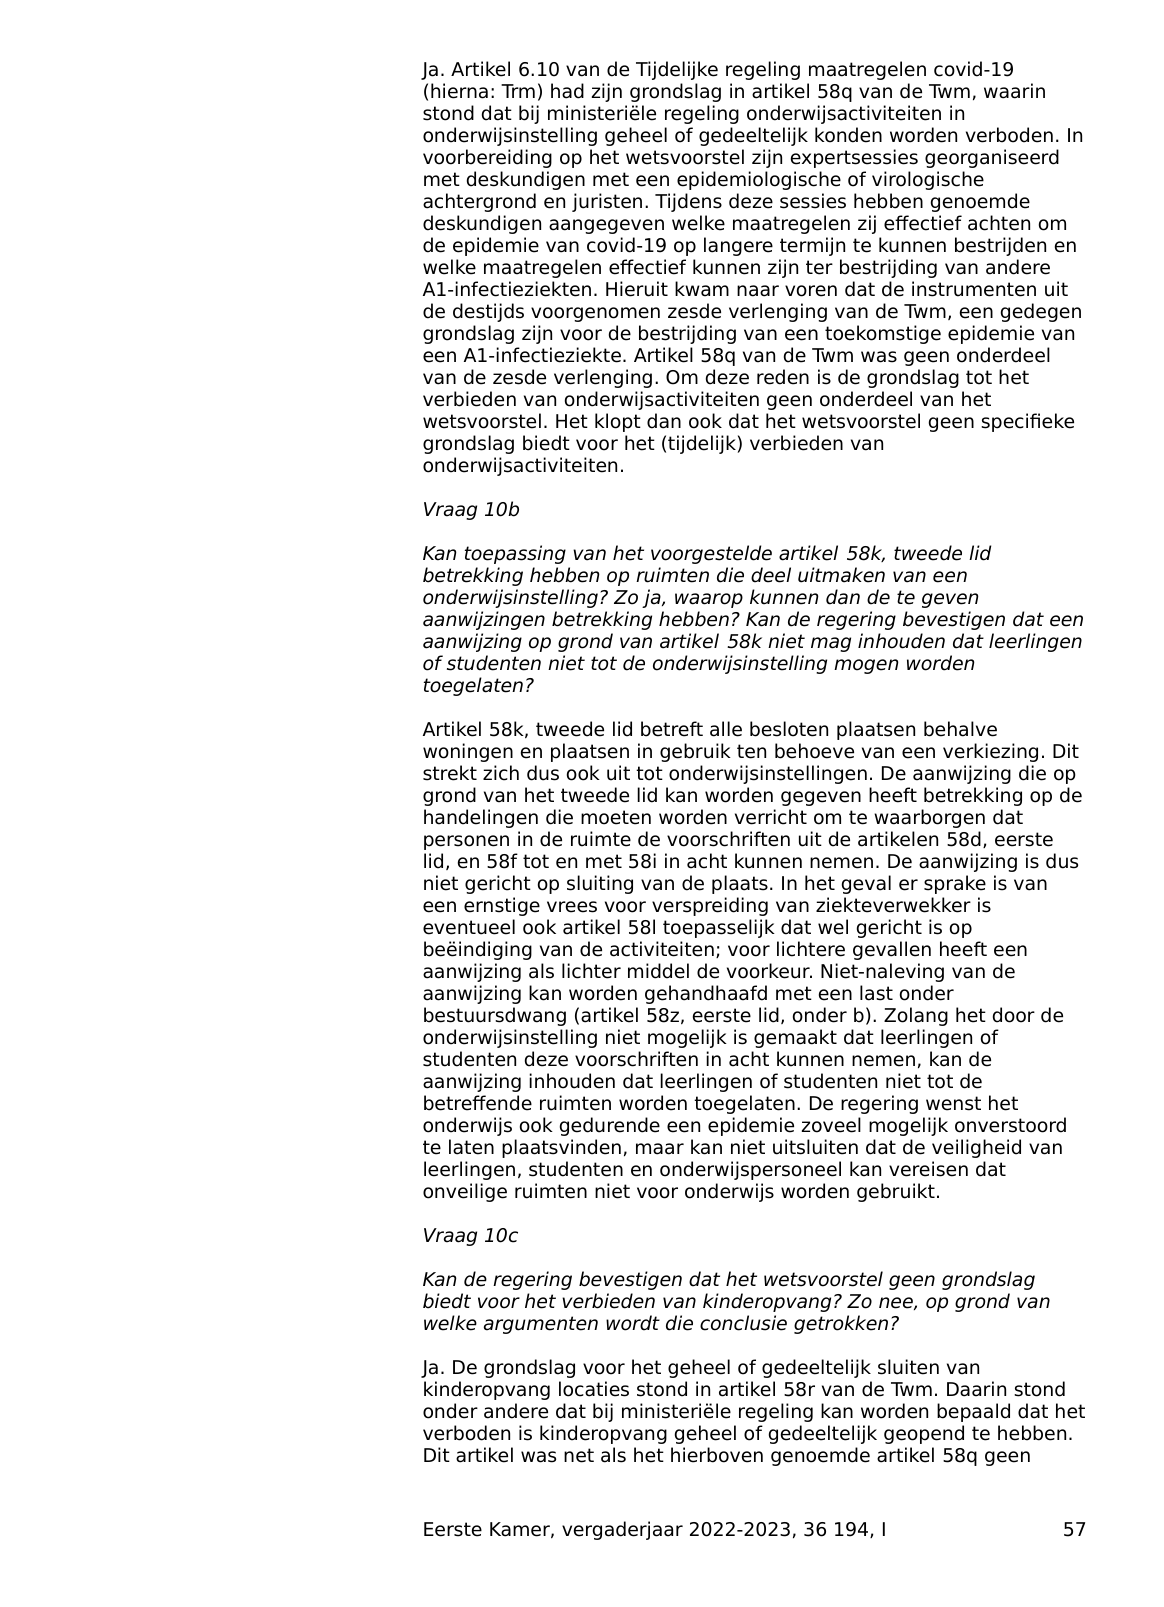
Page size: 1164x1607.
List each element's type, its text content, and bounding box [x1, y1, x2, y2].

text Kan de regering bevestigen dat het wetsvoorstel geen grondslag biedt voor het verbieden van kinderopvang? Zo nee, op grond van welke argumenten wordt die conclusie getrokken? [422, 1269, 1087, 1335]
text Ja. Artikel 6.10 van de Tijdelijke regeling maatregelen covid-19 (hierna: Trm) had zijn grondslag in artikel 58q van de Twm, waarin stond dat bij ministeriële regeling onderwijsactiviteiten in onderwijsinstelling geheel of gedeeltelijk konden worden verboden. In voorbereiding op het wetsvoorstel zijn expertsessies georganiseerd met deskundigen met een epidemiologische of virologische achtergrond en juristen. Tijdens deze sessies hebben genoemde deskundigen aangegeven welke maatregelen zij effectief achten om de epidemie van covid-19 op langere termijn te kunnen bestrijden en welke maatregelen effectief kunnen zijn ter bestrijding van andere A1-infectieziekten. Hieruit kwam naar voren dat de instrumenten uit de destijds voorgenomen zesde verlenging van de Twm, een gedegen grondslag zijn voor de bestrijding van een toekomstige epidemie van een A1-infectieziekte. Artikel 58q van de Twm was geen onderdeel van de zesde verlenging. Om deze reden is de grondslag tot het verbieden van onderwijsactiviteiten geen onderdeel van het wetsvoorstel. Het klopt dan ook dat het wetsvoorstel geen specifieke grondslag biedt voor het (tijdelijk) verbieden van onderwijsactiviteiten. [422, 59, 1087, 477]
text Artikel 58k, tweede lid betreft alle besloten plaatsen behalve woningen en plaatsen in gebruik ten behoeve van een verkiezing. Dit strekt zich dus ook uit tot onderwijsinstellingen. De aanwijzing die op grond van het tweede lid kan worden gegeven heeft betrekking op de handelingen die moeten worden verricht om te waarborgen dat personen in de ruimte de voorschriften uit de artikelen 58d, eerste lid, en 58f tot en met 58i in acht kunnen nemen. De aanwijzing is dus niet gericht op sluiting van de plaats. In het geval er sprake is van een ernstige vrees voor verspreiding van ziekteverwekker is eventueel ook artikel 58l toepasselijk dat wel gericht is op beëindiging van de activiteiten; voor lichtere gevallen heeft een aanwijzing als lichter middel de voorkeur. Niet-naleving van de aanwijzing kan worden gehandhaafd met een last onder bestuursdwang (artikel 58z, eerste lid, onder b). Zolang het door de onderwijsinstelling niet mogelijk is gemaakt dat leerlingen of studenten deze voorschriften in acht kunnen nemen, kan de aanwijzing inhouden dat leerlingen of studenten niet tot de betreffende ruimten worden toegelaten. De regering wenst het onderwijs ook gedurende een epidemie zoveel mogelijk onverstoord te laten plaatsvinden, maar kan niet uitsluiten dat de veiligheid van leerlingen, studenten en onderwijspersoneel kan vereisen dat onveilige ruimten niet voor onderwijs worden gebruikt. [422, 719, 1087, 1203]
subtitle Vraag 10b [422, 499, 1087, 521]
text Kan toepassing van het voorgestelde artikel 58k, tweede lid betrekking hebben op ruimten die deel uitmaken van een onderwijsinstelling? Zo ja, waarop kunnen dan de te geven aanwijzingen betrekking hebben? Kan de regering bevestigen dat een aanwijzing op grond van artikel 58k niet mag inhouden dat leerlingen of studenten niet tot de onderwijsinstelling mogen worden toegelaten? [422, 543, 1087, 697]
text Ja. De grondslag voor het geheel of gedeeltelijk sluiten van kinderopvang locaties stond in artikel 58r van de Twm. Daarin stond onder andere dat bij ministeriële regeling kan worden bepaald dat het verboden is kinderopvang geheel of gedeeltelijk geopend te hebben. Dit artikel was net als het hierboven genoemde artikel 58q geen [422, 1357, 1087, 1467]
subtitle Vraag 10c [422, 1225, 1087, 1247]
